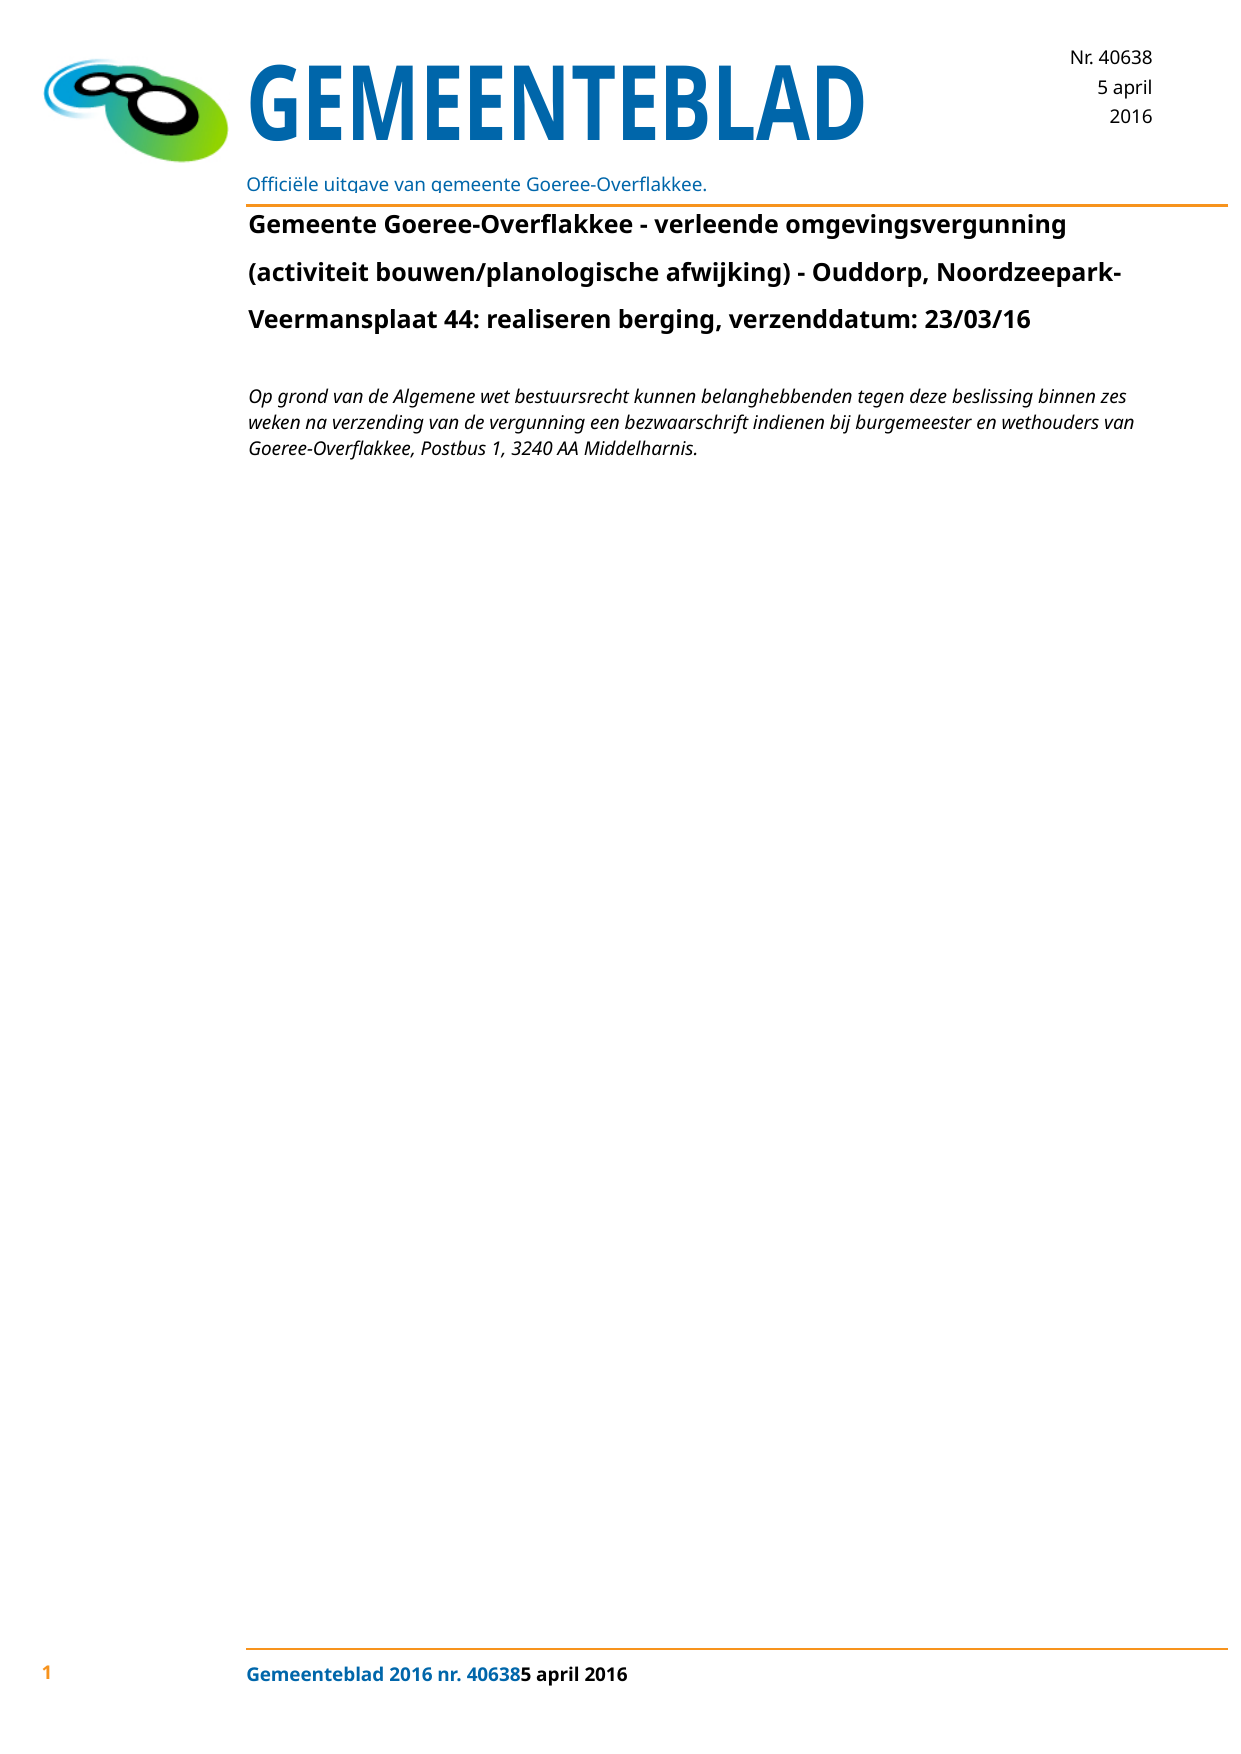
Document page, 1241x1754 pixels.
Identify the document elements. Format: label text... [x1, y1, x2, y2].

text Gemeente Goeree-Overflakkee - verleende omgevingsvergunning (activiteit bouwen/planologische afwijking) - Ouddorp, Noordzeepark-Veermansplaat 44: realiseren berging, verzenddatum: 23/03/16 [248, 207, 1152, 336]
picture [41, 47, 231, 172]
text Op grond van de Algemene wet bestuursrecht kunnen belanghebbenden tegen deze beslissing binnen zes weken na verzending van de vergunning een bezwaarschrift indienen bij burgemeester en wethouders van Goeree-Overflakkee, Postbus 1, 3240 AA Middelharnis. [248, 384, 1152, 461]
